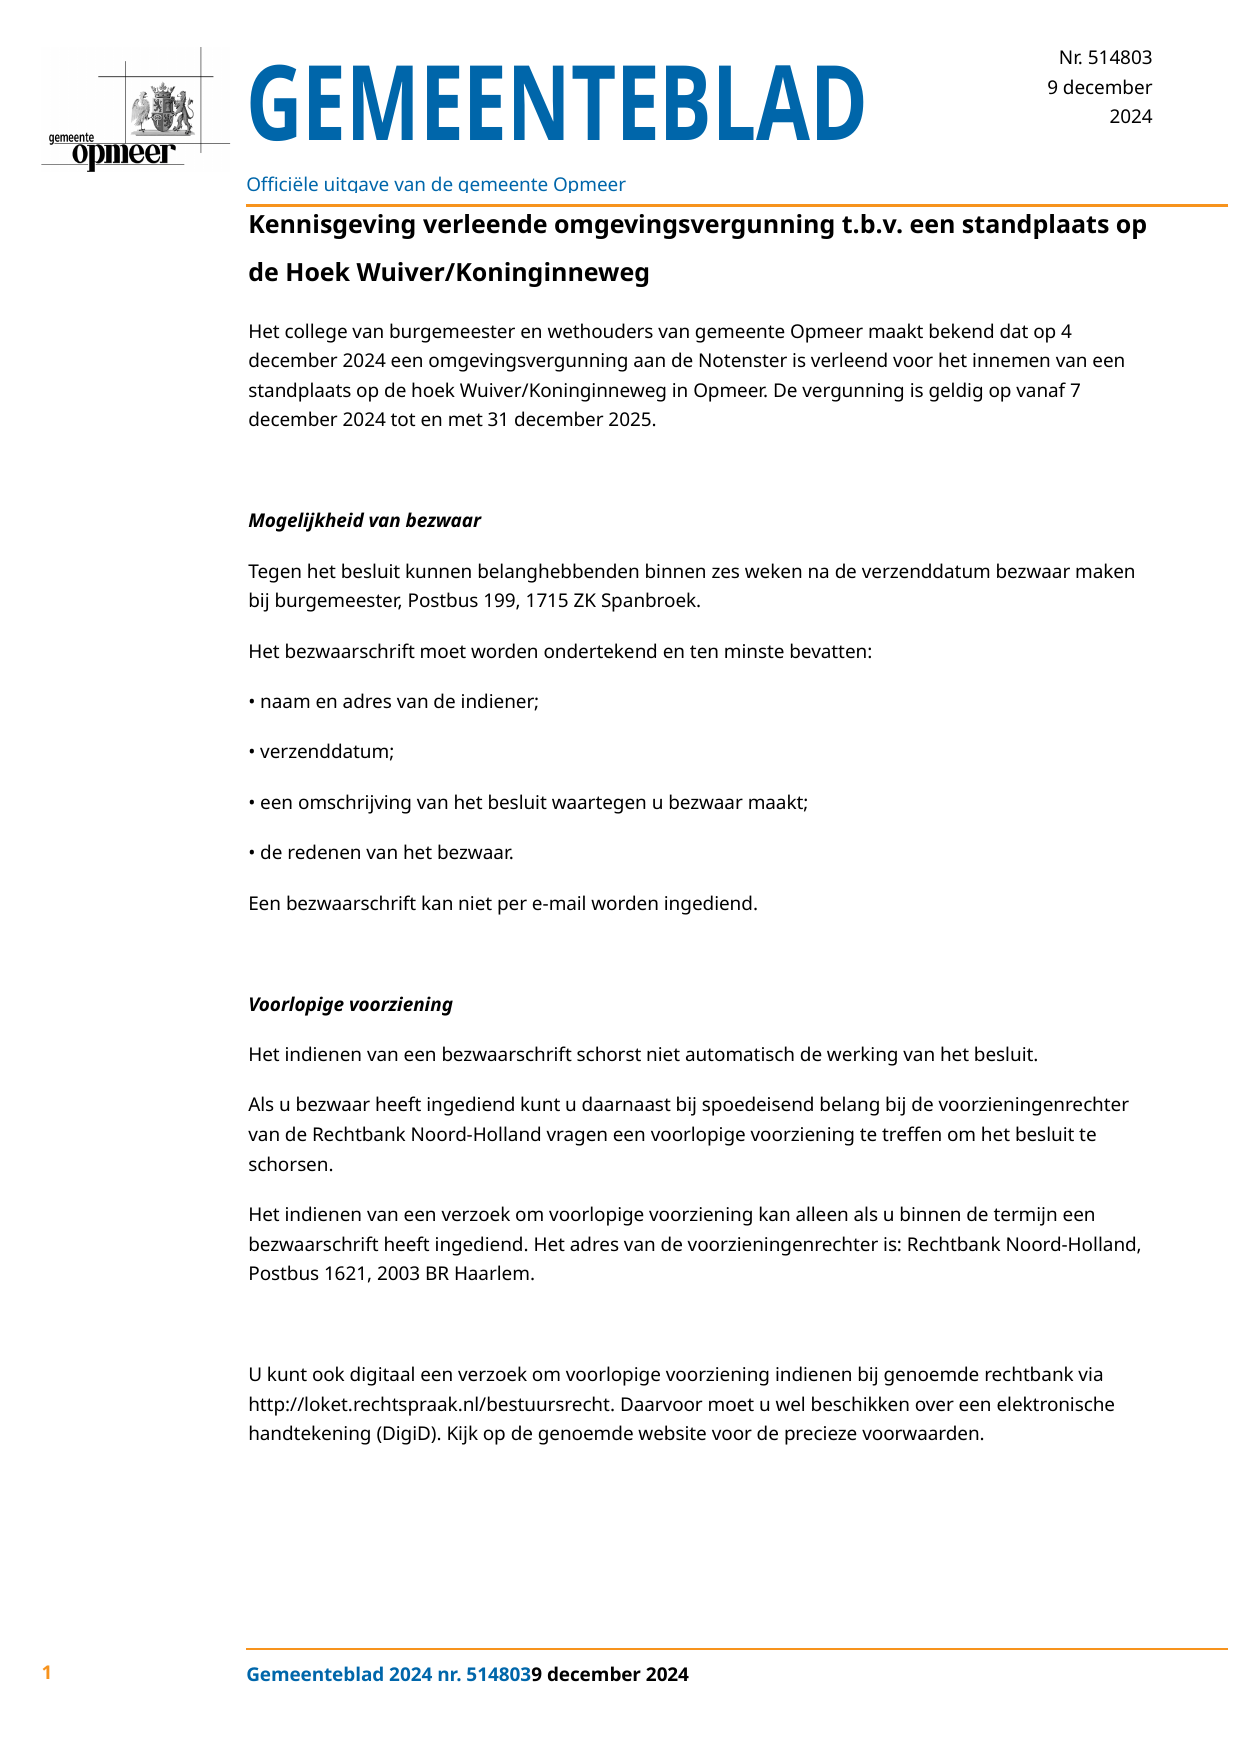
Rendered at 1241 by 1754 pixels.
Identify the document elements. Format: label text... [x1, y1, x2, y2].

text Tegen het besluit kunnen belanghebbenden binnen zes weken na de verzenddatum bezwaar maken bij burgemeester, Postbus 199, 1715 ZK Spanbroek. [248, 558, 1152, 613]
text • een omschrijving van het besluit waartegen u bezwaar maakt; [248, 789, 1152, 815]
text Het college van burgemeester en wethouders van gemeente Opmeer maakt bekend dat op 4 december 2024 een omgevingsvergunning aan de Notenster is verleend voor het innemen van een standplaats op de hoek Wuiver/Koninginneweg in Opmeer. De vergunning is geldig op vanaf 7 december 2024 tot en met 31 december 2025. [248, 318, 1152, 432]
text Het indienen van een bezwaarschrift schorst niet automatisch de werking van het besluit. [248, 1041, 1152, 1067]
text Het indienen van een verzoek om voorlopige voorziening kan alleen als u binnen de termijn een bezwaarschrift heeft ingediend. Het adres van de voorzieningenrechter is: Rechtbank Noord-Holland, Postbus 1621, 2003 BR Haarlem. [248, 1201, 1152, 1286]
text Het bezwaarschrift moet worden ondertekend en ten minste bevatten: [248, 638, 1152, 664]
text • de redenen van het bezwaar. [248, 839, 1152, 865]
text Kennisgeving verleende omgevingsvergunning t.b.v. een standplaats op de Hoek Wuiver/Koninginneweg [248, 207, 1152, 288]
text U kunt ook digitaal een verzoek om voorlopige voorziening indienen bij genoemde rechtbank via http://loket.rechtspraak.nl/bestuursrecht. Daarvoor moet u wel beschikken over een elektronische handtekening (DigiD). Kijk op de genoemde website voor de precieze voorwaarden. [248, 1361, 1152, 1446]
text Voorlopige voorziening [248, 991, 1152, 1017]
picture [41, 47, 231, 172]
text • naam en adres van de indiener; [248, 688, 1152, 714]
text Als u bezwaar heeft ingediend kunt u daarnaast bij spoedeisend belang bij de voorzieningenrechter van de Rechtbank Noord-Holland vragen een voorlopige voorziening te treffen om het besluit te schorsen. [248, 1092, 1152, 1177]
text • verzenddatum; [248, 739, 1152, 764]
text Mogelijkheid van bezwaar [248, 507, 1152, 533]
text Een bezwaarschrift kan niet per e-mail worden ingediend. [248, 890, 1152, 916]
